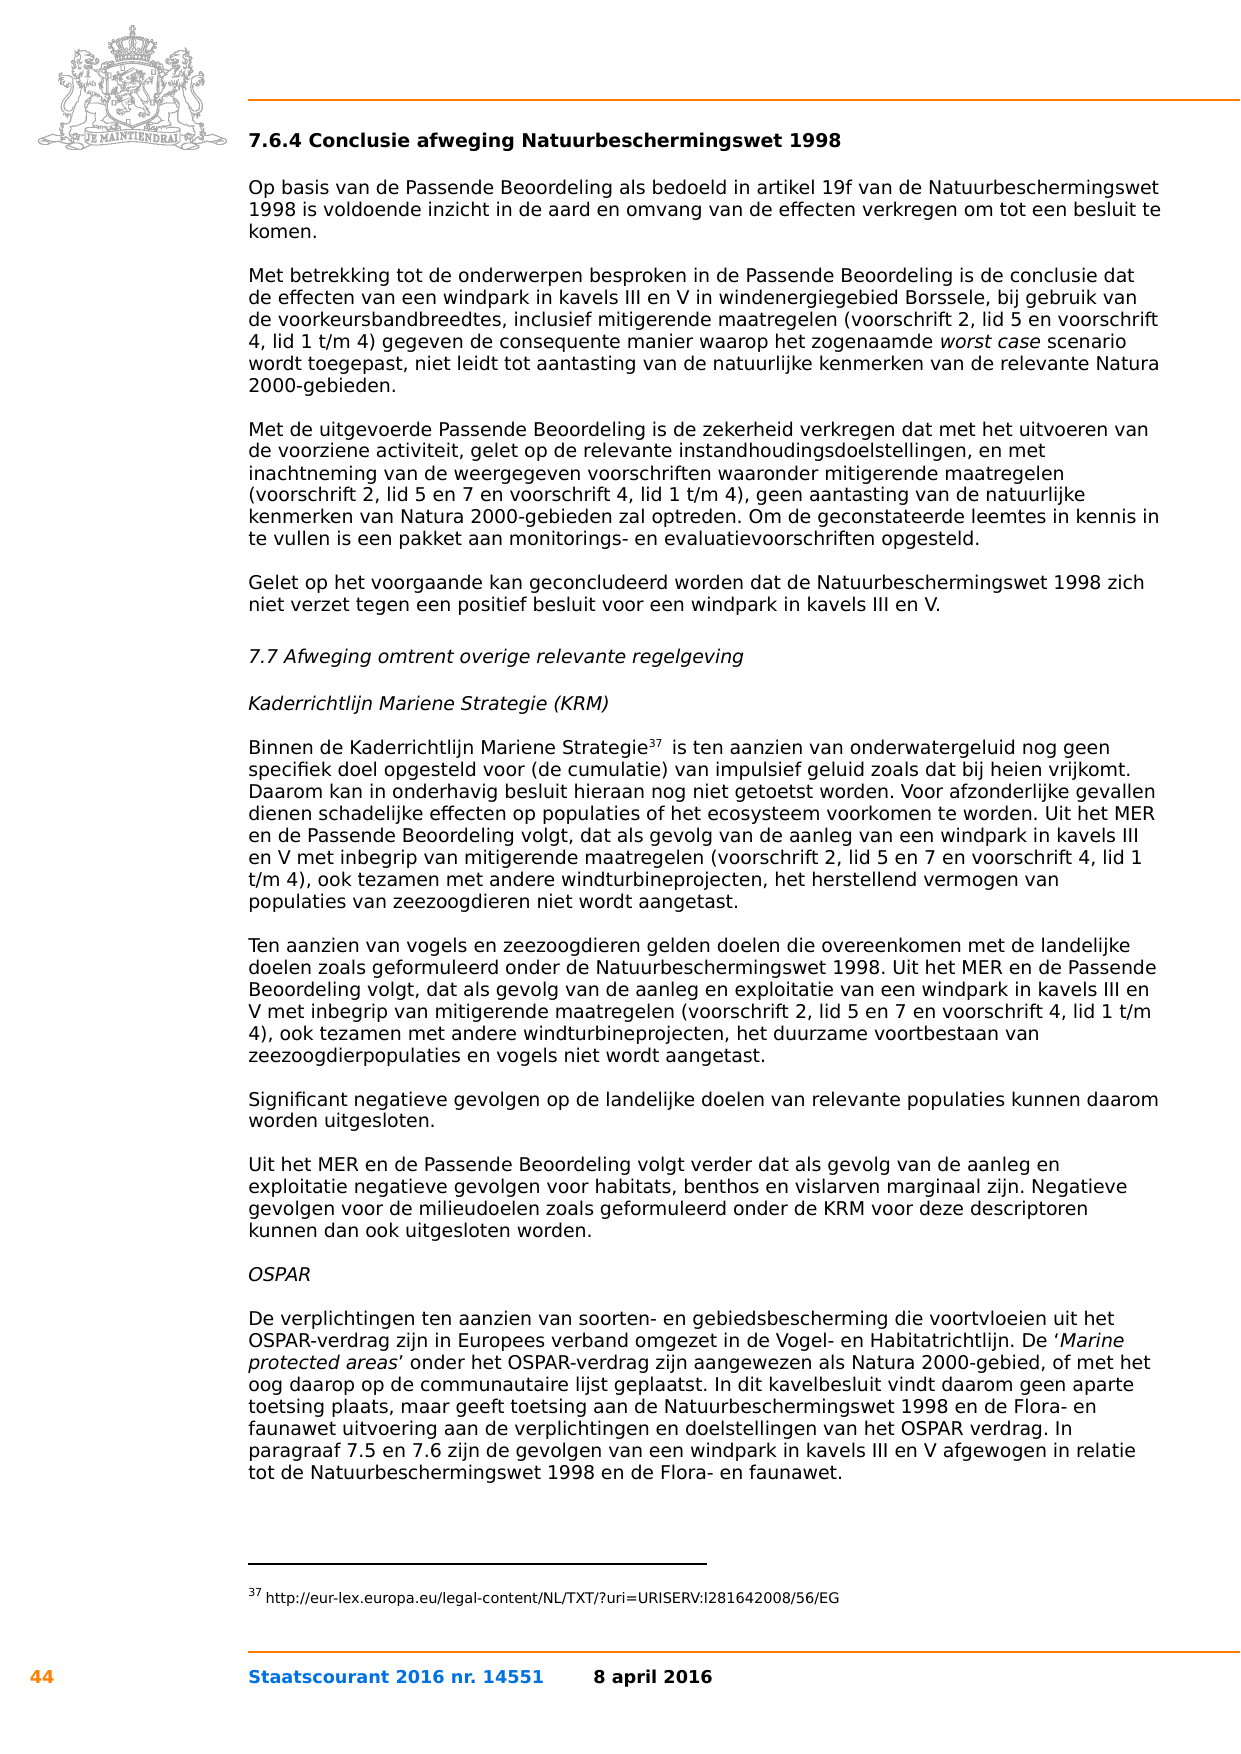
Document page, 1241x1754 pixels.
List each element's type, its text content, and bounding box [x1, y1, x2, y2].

subtitle 7.7 Afweging omtrent overige relevante regelgeving [248, 646, 1163, 668]
subtitle OSPAR [248, 1264, 1163, 1286]
text Ten aanzien van vogels en zeezoogdieren gelden doelen die overeenkomen met de landelijke doelen zoals geformuleerd onder de Natuurbeschermingswet 1998. Uit het MER en de Passende Beoordeling volgt, dat als gevolg van de aanleg en exploitatie van een windpark in kavels III en V met inbegrip van mitigerende maatregelen (voorschrift 2, lid 5 en 7 en voorschrift 4, lid 1 t/m 4), ook tezamen met andere windturbineprojecten, het duurzame voortbestaan van zeezoogdierpopulaties en vogels niet wordt aangetast. [248, 935, 1163, 1067]
text Met betrekking tot de onderwerpen besproken in de Passende Beoordeling is de conclusie dat de effecten van een windpark in kavels III en V in windenergiegebied Borssele, bij gebruik van de voorkeursbandbreedtes, inclusief mitigerende maatregelen (voorschrift 2, lid 5 en voorschrift 4, lid 1 t/m 4) gegeven de consequente manier waarop het zogenaamde worst case scenario wordt toegepast, niet leidt tot aantasting van de natuurlijke kenmerken van de relevante Natura 2000-gebieden. [248, 265, 1163, 397]
text Uit het MER en de Passende Beoordeling volgt verder dat als gevolg van de aanleg en exploitatie negatieve gevolgen voor habitats, benthos en vislarven marginaal zijn. Negatieve gevolgen voor de milieudoelen zoals geformuleerd onder de KRM voor deze descriptoren kunnen dan ook uitgesloten worden. [248, 1154, 1163, 1242]
subtitle 7.6.4 Conclusie afweging Natuurbeschermingswet 1998 [248, 130, 1163, 152]
text Significant negatieve gevolgen op de landelijke doelen van relevante populaties kunnen daarom worden uitgesloten. [248, 1088, 1163, 1132]
text Op basis van de Passende Beoordeling als bedoeld in artikel 19f van de Natuurbeschermingswet 1998 is voldoende inzicht in de aard en omvang van de effecten verkregen om tot een besluit te komen. [248, 177, 1163, 243]
picture [38, 25, 227, 150]
text http://eur-lex.europa.eu/legal-content/NL/TXT/?uri=URISERV:l281642008/56/EG [248, 1586, 1163, 1608]
text Binnen de Kaderrichtlijn Mariene Strategie is ten aanzien van onderwatergeluid nog geen specifiek doel opgesteld voor (de cumulatie) van impulsief geluid zoals dat bij heien vrijkomt. Daarom kan in onderhavig besluit hieraan nog niet getoetst worden. Voor afzonderlijke gevallen dienen schadelijke effecten op populaties of het ecosysteem voorkomen te worden. Uit het MER en de Passende Beoordeling volgt, dat als gevolg van de aanleg van een windpark in kavels III en V met inbegrip van mitigerende maatregelen (voorschrift 2, lid 5 en 7 en voorschrift 4, lid 1 t/m 4), ook tezamen met andere windturbineprojecten, het herstellend vermogen van populaties van zeezoogdieren niet wordt aangetast. [248, 737, 1163, 913]
text De verplichtingen ten aanzien van soorten- en gebiedsbescherming die voortvloeien uit het OSPAR-verdrag zijn in Europees verband omgezet in de Vogel- en Habitatrichtlijn. De ‘Marine protected areas’ onder het OSPAR-verdrag zijn aangewezen als Natura 2000-gebied, of met het oog daarop op de communautaire lijst geplaatst. In dit kavelbesluit vindt daarom geen aparte toetsing plaats, maar geeft toetsing aan de Natuurbeschermingswet 1998 en de Flora- en faunawet uitvoering aan de verplichtingen en doelstellingen van het OSPAR verdrag. In paragraaf 7.5 en 7.6 zijn de gevolgen van een windpark in kavels III en V afgewogen in relatie tot de Natuurbeschermingswet 1998 en de Flora- en faunawet. [248, 1308, 1163, 1484]
text Gelet op het voorgaande kan geconcludeerd worden dat de Natuurbeschermingswet 1998 zich niet verzet tegen een positief besluit voor een windpark in kavels III en V. [248, 572, 1163, 616]
subtitle Kaderrichtlijn Mariene Strategie (KRM) [248, 693, 1163, 715]
text Met de uitgevoerde Passende Beoordeling is de zekerheid verkregen dat met het uitvoeren van de voorziene activiteit, gelet op de relevante instandhoudingsdoelstellingen, en met inachtneming van de weergegeven voorschriften waaronder mitigerende maatregelen (voorschrift 2, lid 5 en 7 en voorschrift 4, lid 1 t/m 4), geen aantasting van de natuurlijke kenmerken van Natura 2000-gebieden zal optreden. Om de geconstateerde leemtes in kennis in te vullen is een pakket aan monitorings- en evaluatievoorschriften opgesteld. [248, 418, 1163, 550]
